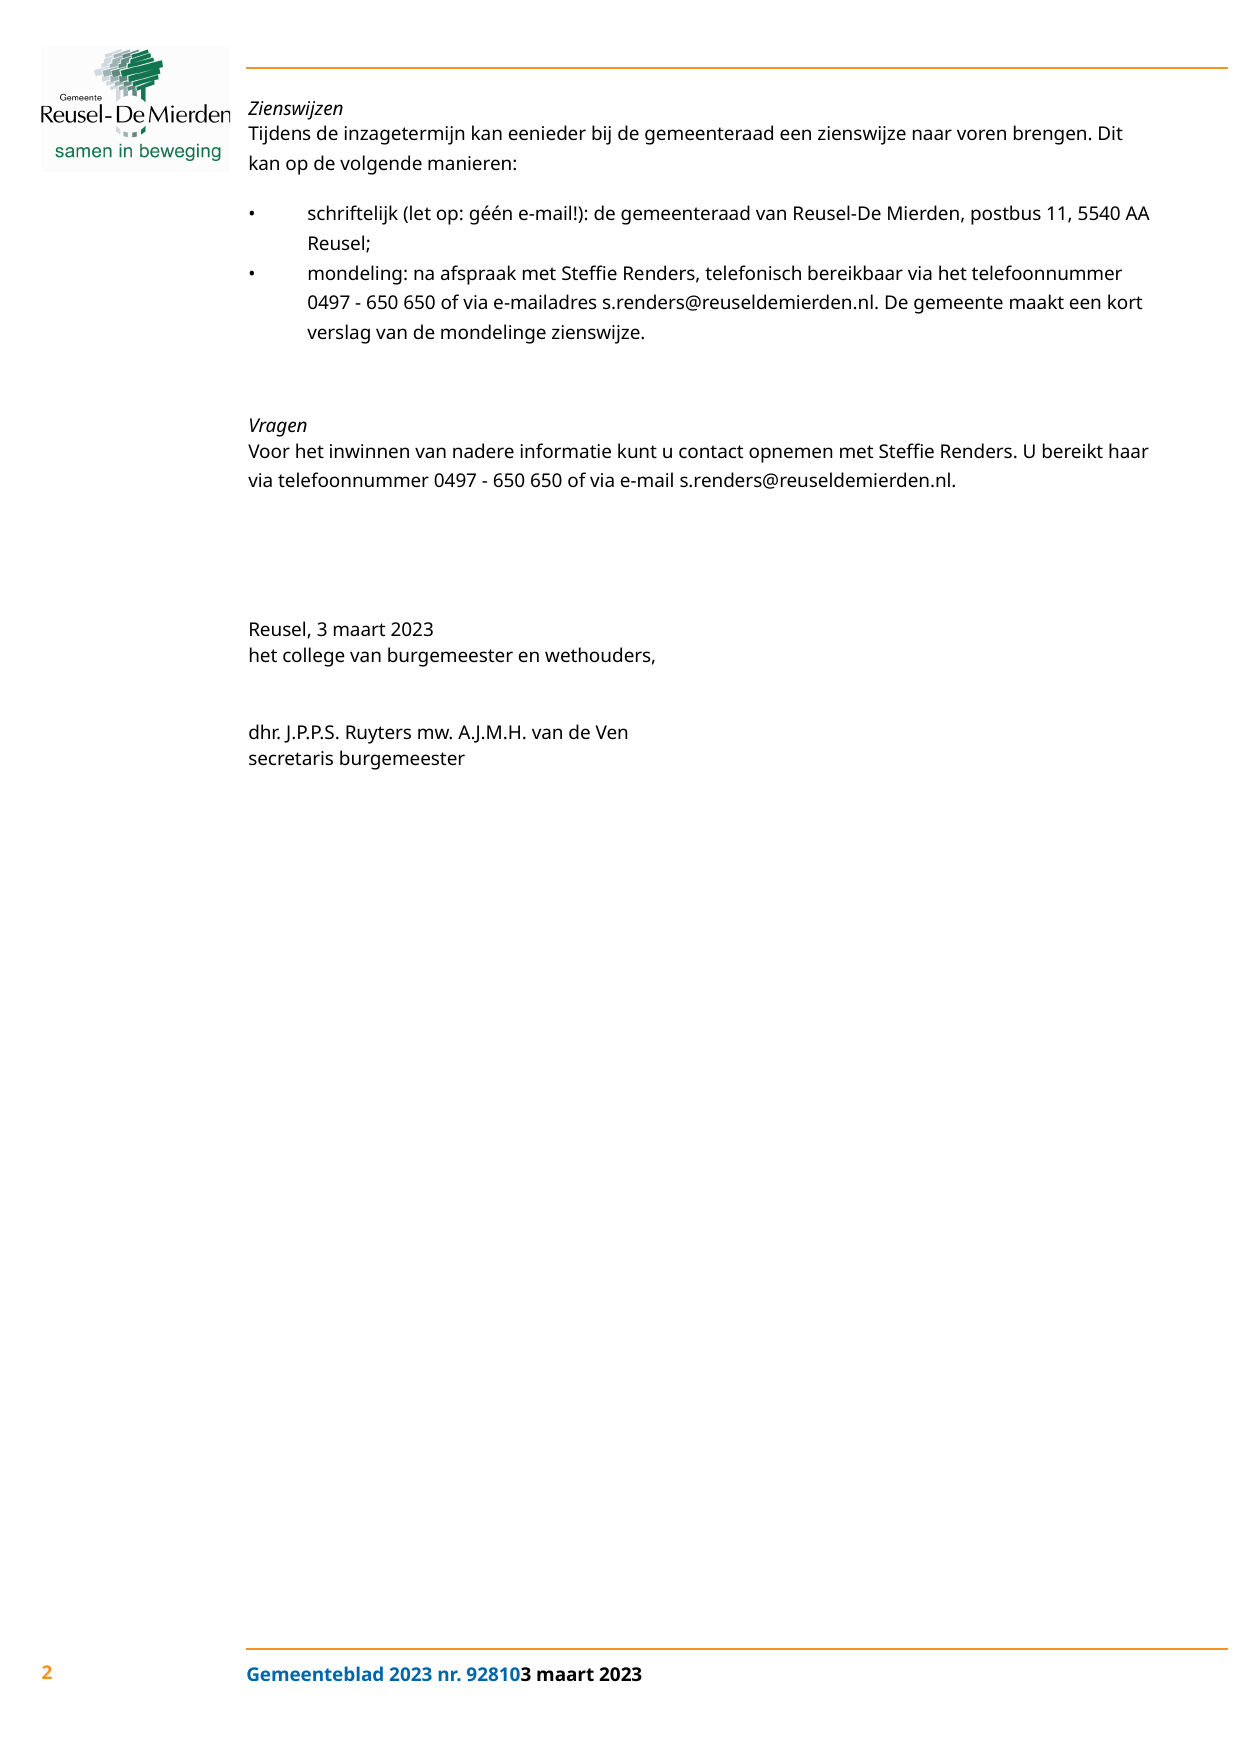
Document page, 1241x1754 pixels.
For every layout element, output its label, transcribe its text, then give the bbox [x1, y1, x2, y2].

text secretaris burgemeester [248, 745, 1152, 771]
text dhr. J.P.P.S. Ruyters mw. A.J.M.H. van de Ven [248, 719, 1152, 745]
text Vragen [248, 412, 1152, 438]
text Tijdens de inzagetermijn kan eenieder bij de gemeenteraad een zienswijze naar voren brengen. Dit kan op de volgende manieren: [248, 121, 1152, 176]
text Reusel, 3 maart 2023 [248, 616, 1152, 642]
list mondeling: na afspraak met Steffie Renders, telefonisch bereikbaar via het telefoonnummer 0497 - 650 650 of via e-mailadres s.renders@reuseldemierden.nl. De gemeente maakt een kort verslag van de mondelinge zienswijze. [248, 260, 1152, 344]
text het college van burgemeester en wethouders, [248, 642, 1152, 668]
text Voor het inwinnen van nadere informatie kunt u contact opnemen met Steffie Renders. U bereikt haar via telefoonnummer 0497 - 650 650 of via e-mail s.renders@reuseldemierden.nl. [248, 438, 1152, 493]
list schriftelijk (let op: géén e-mail!): de gemeenteraad van Reusel-De Mierden, postbus 11, 5540 AA Reusel; [248, 201, 1152, 256]
text Zienswijzen [248, 95, 1152, 121]
picture [41, 47, 231, 172]
